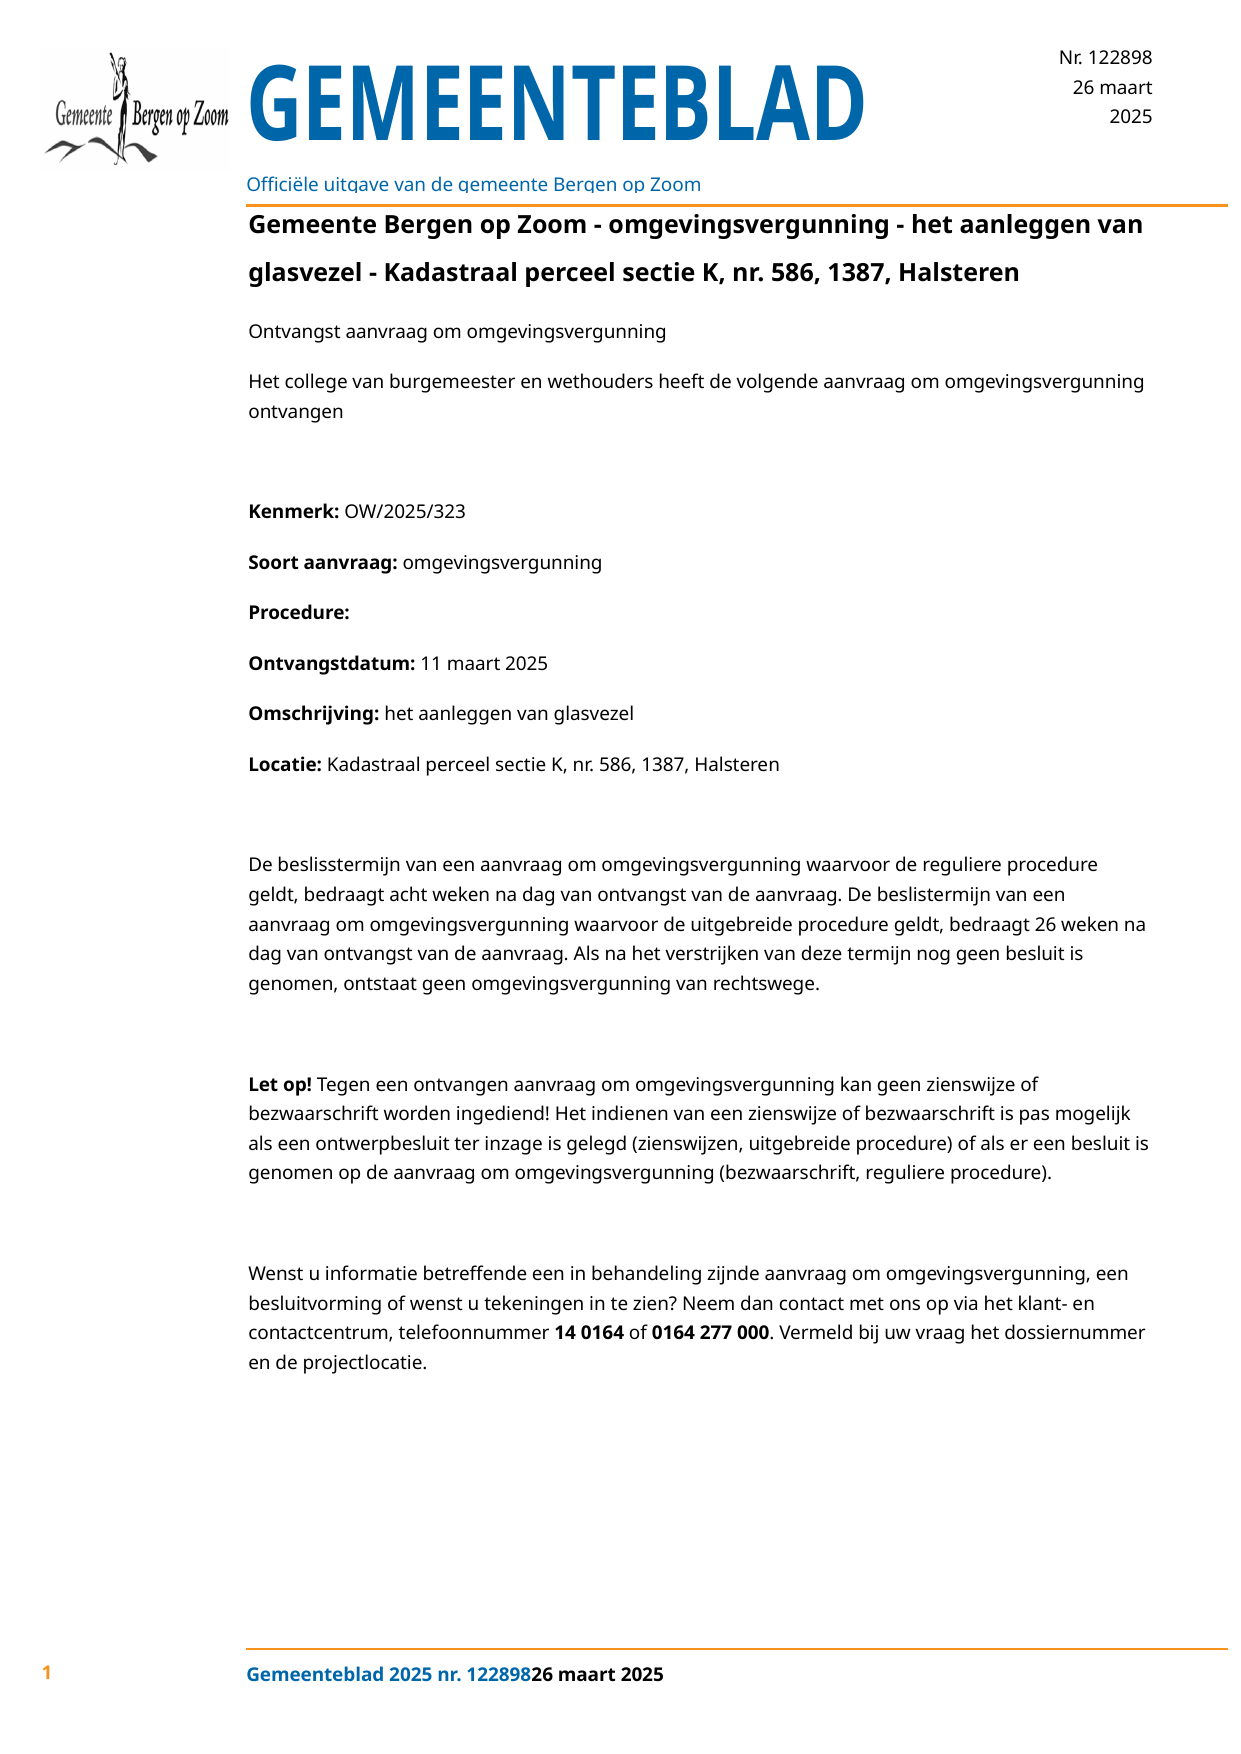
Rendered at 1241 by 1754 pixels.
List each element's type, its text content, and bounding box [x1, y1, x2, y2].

text De beslisstermijn van een aanvraag om omgevingsvergunning waarvoor de reguliere procedure geldt, bedraagt acht weken na dag van ontvangst van de aanvraag. De beslistermijn van een aanvraag om omgevingsvergunning waarvoor de uitgebreide procedure geldt, bedraagt 26 weken na dag van ontvangst van de aanvraag. Als na het verstrijken van deze termijn nog geen besluit is genomen, ontstaat geen omgevingsvergunning van rechtswege. [248, 852, 1152, 996]
text Let op! Tegen een ontvangen aanvraag om omgevingsvergunning kan geen zienswijze of bezwaarschrift worden ingediend! Het indienen van een zienswijze of bezwaarschrift is pas mogelijk als een ontwerpbesluit ter inzage is gelegd (zienswijzen, uitgebreide procedure) of als er een besluit is genomen op de aanvraag om omgevingsvergunning (bezwaarschrift, reguliere procedure). [248, 1071, 1152, 1185]
text Ontvangstdatum: 11 maart 2025 [248, 650, 1152, 676]
text Locatie: Kadastraal perceel sectie K, nr. 586, 1387, Halsteren [248, 751, 1152, 777]
text Procedure: [248, 599, 1152, 625]
text Gemeente Bergen op Zoom - omgevingsvergunning - het aanleggen van glasvezel - Kadastraal perceel sectie K, nr. 586, 1387, Halsteren [248, 207, 1152, 288]
text Soort aanvraag: omgevingsvergunning [248, 549, 1152, 575]
picture [41, 47, 231, 172]
text Omschrijving: het aanleggen van glasvezel [248, 700, 1152, 726]
text Wenst u informatie betreffende een in behandeling zijnde aanvraag om omgevingsvergunning, een besluitvorming of wenst u tekeningen in te zien? Neem dan contact met ons op via het klant- en contactcentrum, telefoonnummer 14 0164 of 0164 277 000. Vermeld bij uw vraag het dossiernummer en de projectlocatie. [248, 1260, 1152, 1375]
text Het college van burgemeester en wethouders heeft de volgende aanvraag om omgevingsvergunning ontvangen [248, 368, 1152, 424]
text Ontvangst aanvraag om omgevingsvergunning [248, 318, 1152, 344]
text Kenmerk: OW/2025/323 [248, 499, 1152, 524]
